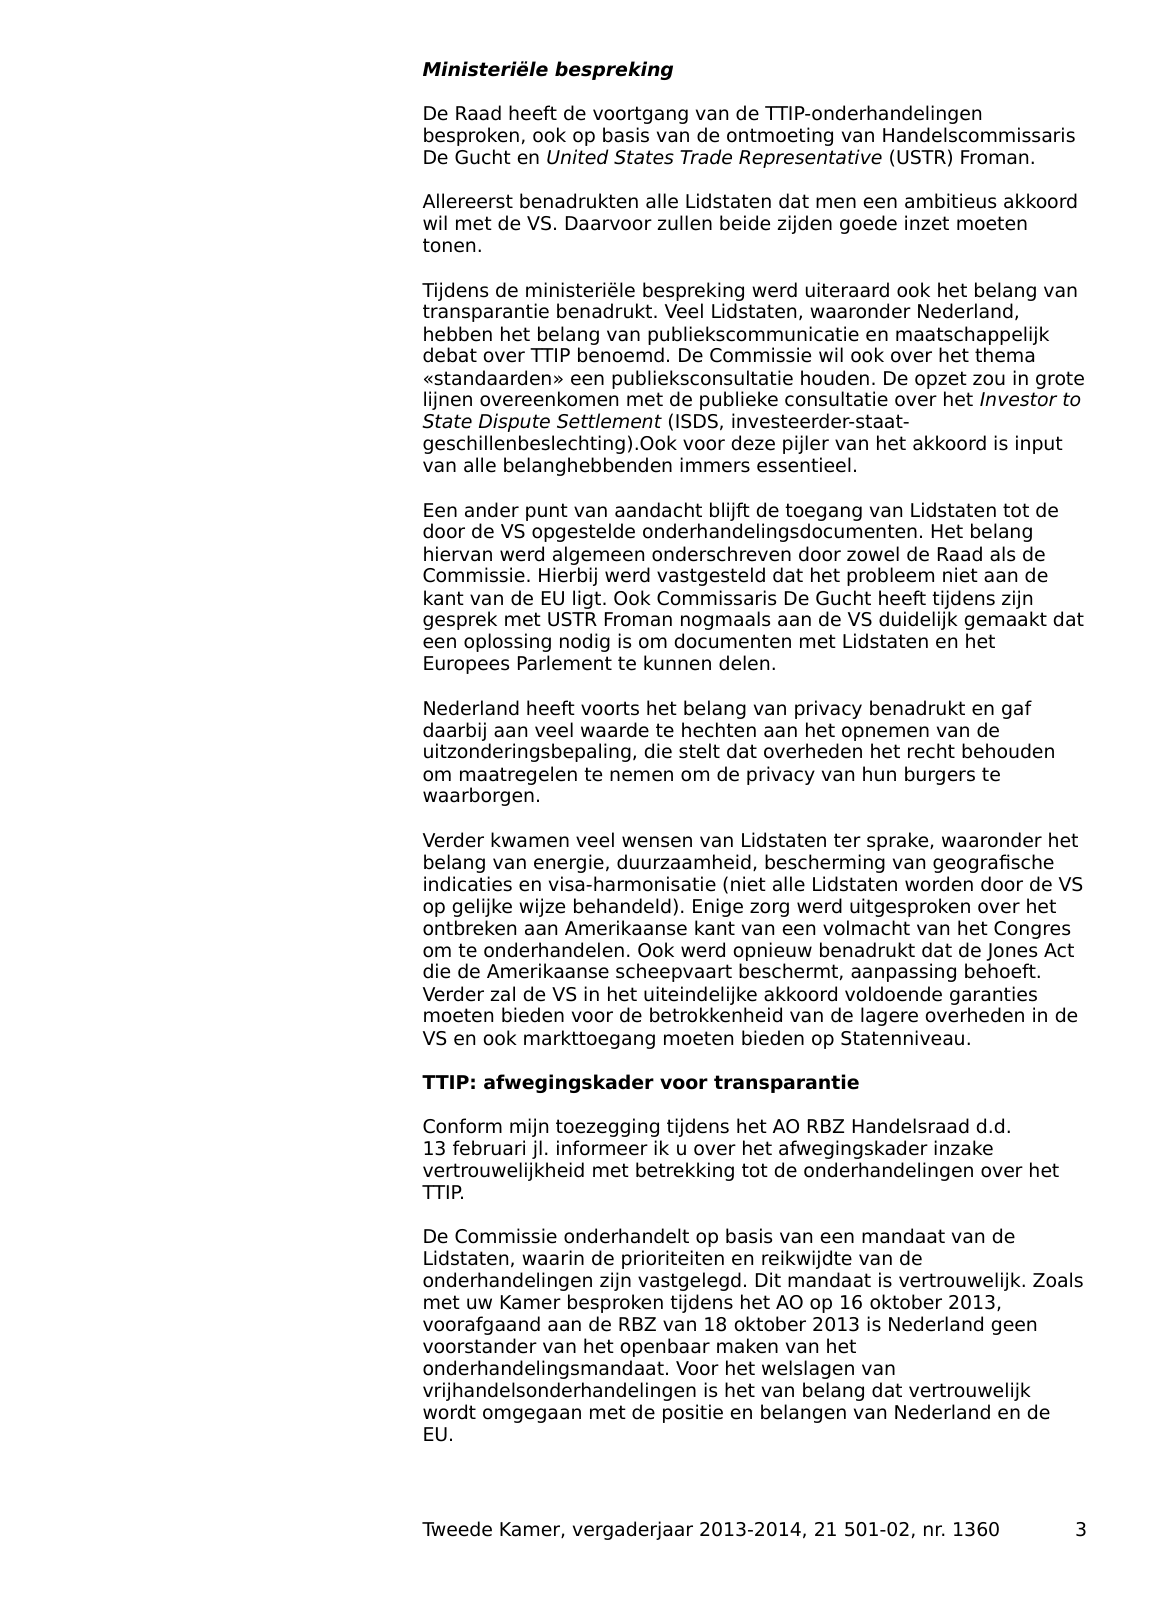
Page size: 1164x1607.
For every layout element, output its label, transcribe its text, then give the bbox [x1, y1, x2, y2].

text Tijdens de ministeriële bespreking werd uiteraard ook het belang van transparantie benadrukt. Veel Lidstaten, waaronder Nederland, hebben het belang van publiekscommunicatie en maatschappelijk debat over TTIP benoemd. De Commissie wil ook over het thema «standaarden» een publieksconsultatie houden. De opzet zou in grote lijnen overeenkomen met de publieke consultatie over het Investor to State Dispute Settlement (ISDS, investeerder-staat-geschillenbeslechting).Ook voor deze pijler van het akkoord is input van alle belanghebbenden immers essentieel. [422, 279, 1087, 477]
subtitle Ministeriële bespreking [422, 59, 1087, 81]
text Nederland heeft voorts het belang van privacy benadrukt en gaf daarbij aan veel waarde te hechten aan het opnemen van de uitzonderingsbepaling, die stelt dat overheden het recht behouden om maatregelen te nemen om de privacy van hun burgers te waarborgen. [422, 697, 1087, 807]
text Conform mijn toezegging tijdens het AO RBZ Handelsraad d.d. 13 februari jl. informeer ik u over het afwegingskader inzake vertrouwelijkheid met betrekking tot de onderhandelingen over het TTIP. [422, 1116, 1087, 1204]
text Verder kwamen veel wensen van Lidstaten ter sprake, waaronder het belang van energie, duurzaamheid, bescherming van geografische indicaties en visa-harmonisatie (niet alle Lidstaten worden door de VS op gelijke wijze behandeld). Enige zorg werd uitgesproken over het ontbreken aan Amerikaanse kant van een volmacht van het Congres om te onderhandelen. Ook werd opnieuw benadrukt dat de Jones Act die de Amerikaanse scheepvaart beschermt, aanpassing behoeft. Verder zal de VS in het uiteindelijke akkoord voldoende garanties moeten bieden voor de betrokkenheid van de lagere overheden in de VS en ook markttoegang moeten bieden op Statenniveau. [422, 829, 1087, 1049]
text Een ander punt van aandacht blijft de toegang van Lidstaten tot de door de VS opgestelde onderhandelingsdocumenten. Het belang hiervan werd algemeen onderschreven door zowel de Raad als de Commissie. Hierbij werd vastgesteld dat het probleem niet aan de kant van de EU ligt. Ook Commissaris De Gucht heeft tijdens zijn gesprek met USTR Froman nogmaals aan de VS duidelijk gemaakt dat een oplossing nodig is om documenten met Lidstaten en het Europees Parlement te kunnen delen. [422, 499, 1087, 675]
text De Raad heeft de voortgang van de TTIP-onderhandelingen besproken, ook op basis van de ontmoeting van Handelscommissaris De Gucht en United States Trade Representative (USTR) Froman. [422, 103, 1087, 169]
subtitle TTIP: afwegingskader voor transparantie [422, 1072, 1087, 1093]
text Allereerst benadrukten alle Lidstaten dat men een ambitieus akkoord wil met de VS. Daarvoor zullen beide zijden goede inzet moeten tonen. [422, 191, 1087, 257]
text De Commissie onderhandelt op basis van een mandaat van de Lidstaten, waarin de prioriteiten en reikwijdte van de onderhandelingen zijn vastgelegd. Dit mandaat is vertrouwelijk. Zoals met uw Kamer besproken tijdens het AO op 16 oktober 2013, voorafgaand aan de RBZ van 18 oktober 2013 is Nederland geen voorstander van het openbaar maken van het onderhandelingsmandaat. Voor het welslagen van vrijhandelsonderhandelingen is het van belang dat vertrouwelijk wordt omgegaan met de positie en belangen van Nederland en de EU. [422, 1226, 1087, 1446]
